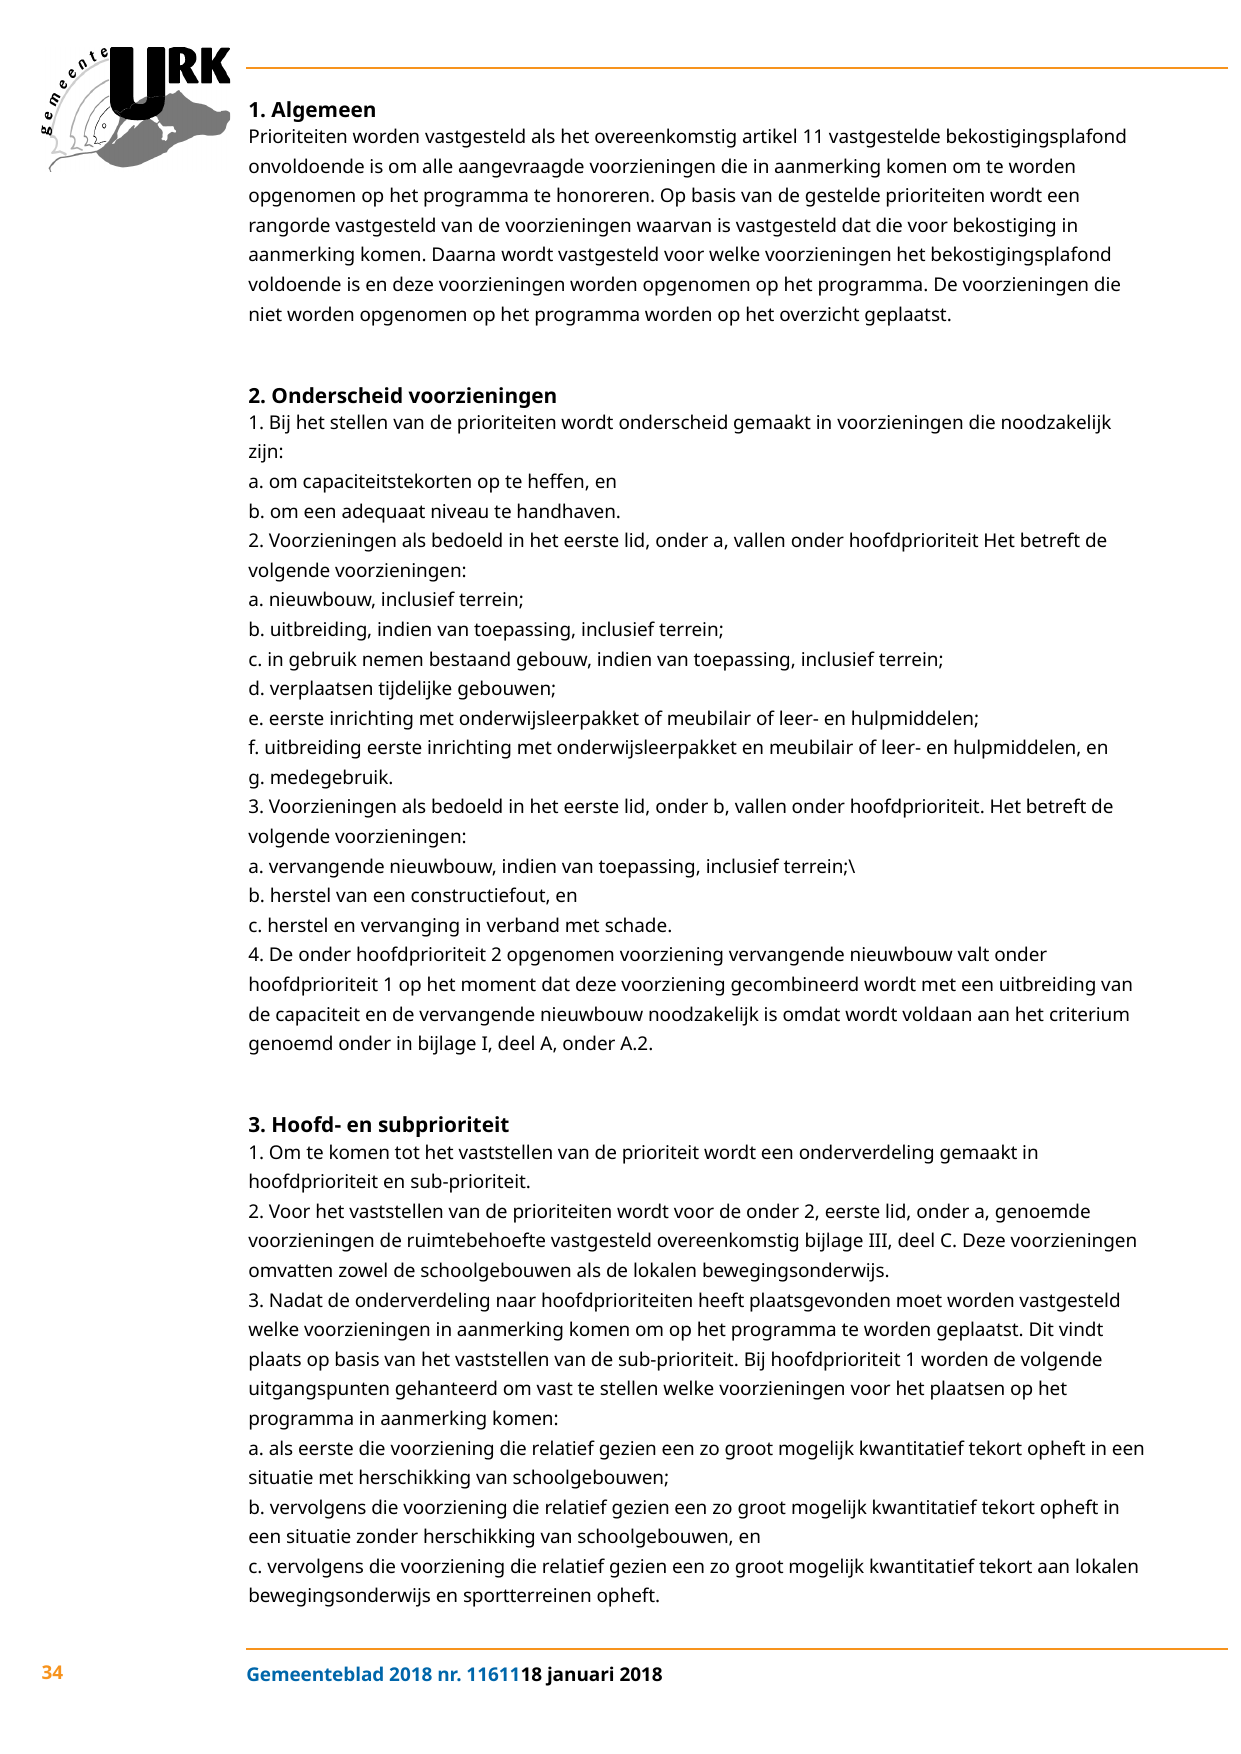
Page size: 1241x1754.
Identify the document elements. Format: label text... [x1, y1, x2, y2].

text 3. Hoofd- en subprioriteit [248, 1110, 1152, 1139]
text b. uitbreiding, indien van toepassing, inclusief terrein; [248, 616, 1152, 642]
text a. nieuwbouw, inclusief terrein; [248, 587, 1152, 612]
text 1. Om te komen tot het vaststellen van de prioriteit wordt een onderverdeling gemaakt in hoofdprioriteit en sub-prioriteit. [248, 1139, 1152, 1194]
text c. herstel en vervanging in verband met schade. [248, 912, 1152, 938]
text b. om een adequaat niveau te handhaven. [248, 498, 1152, 524]
text c. vervolgens die voorziening die relatief gezien een zo groot mogelijk kwantitatief tekort aan lokalen bewegingsonderwijs en sportterreinen opheft. [248, 1553, 1152, 1608]
text c. in gebruik nemen bestaand gebouw, indien van toepassing, inclusief terrein; [248, 646, 1152, 672]
text a. om capaciteitstekorten op te heffen, en [248, 468, 1152, 494]
text Prioriteiten worden vastgesteld als het overeenkomstig artikel 11 vastgestelde bekostigingsplafond onvoldoende is om alle aangevraagde voorzieningen die in aanmerking komen om te worden opgenomen op het programma te honoreren. Op basis van de gestelde prioriteiten wordt een rangorde vastgesteld van de voorzieningen waarvan is vastgesteld dat die voor bekostiging in aanmerking komen. Daarna wordt vastgesteld voor welke voorzieningen het bekostigingsplafond voldoende is en deze voorzieningen worden opgenomen op het programma. De voorzieningen die niet worden opgenomen op het programma worden op het overzicht geplaatst. [248, 123, 1152, 326]
text g. medegebruik. [248, 764, 1152, 790]
text 1. Algemeen [248, 95, 1152, 123]
text 2. Voorzieningen als bedoeld in het eerste lid, onder a, vallen onder hoofdprioriteit Het betreft de volgende voorzieningen: [248, 527, 1152, 583]
text 2. Voor het vaststellen van de prioriteiten wordt voor de onder 2, eerste lid, onder a, genoemde voorzieningen de ruimtebehoefte vastgesteld overeenkomstig bijlage III, deel C. Deze voorzieningen omvatten zowel de schoolgebouwen als de lokalen bewegingsonderwijs. [248, 1198, 1152, 1283]
text b. vervolgens die voorziening die relatief gezien een zo groot mogelijk kwantitatief tekort opheft in een situatie zonder herschikking van schoolgebouwen, en [248, 1494, 1152, 1549]
text d. verplaatsen tijdelijke gebouwen; [248, 675, 1152, 701]
text 1. Bij het stellen van de prioriteiten wordt onderscheid gemaakt in voorzieningen die noodzakelijk zijn: [248, 409, 1152, 464]
text a. vervangende nieuwbouw, indien van toepassing, inclusief terrein;\ [248, 853, 1152, 879]
text 3. Voorzieningen als bedoeld in het eerste lid, onder b, vallen onder hoofdprioriteit. Het betreft de volgende voorzieningen: [248, 794, 1152, 849]
text 4. De onder hoofdprioriteit 2 opgenomen voorziening vervangende nieuwbouw valt onder hoofdprioriteit 1 op het moment dat deze voorziening gecombineerd wordt met een uitbreiding van de capaciteit en de vervangende nieuwbouw noodzakelijk is omdat wordt voldaan aan het criterium genoemd onder in bijlage I, deel A, onder A.2. [248, 942, 1152, 1056]
text 2. Onderscheid voorzieningen [248, 381, 1152, 409]
text 3. Nadat de onderverdeling naar hoofdprioriteiten heeft plaatsgevonden moet worden vastgesteld welke voorzieningen in aanmerking komen om op het programma te worden geplaatst. Dit vindt plaats op basis van het vaststellen van de sub-prioriteit. Bij hoofdprioriteit 1 worden de volgende uitgangspunten gehanteerd om vast te stellen welke voorzieningen voor het plaatsen op het programma in aanmerking komen: [248, 1287, 1152, 1431]
text e. eerste inrichting met onderwijsleerpakket of meubilair of leer- en hulpmiddelen; [248, 705, 1152, 731]
picture [41, 47, 231, 172]
text a. als eerste die voorziening die relatief gezien een zo groot mogelijk kwantitatief tekort opheft in een situatie met herschikking van schoolgebouwen; [248, 1435, 1152, 1490]
text f. uitbreiding eerste inrichting met onderwijsleerpakket en meubilair of leer- en hulpmiddelen, en [248, 734, 1152, 760]
text b. herstel van een constructiefout, en [248, 882, 1152, 908]
